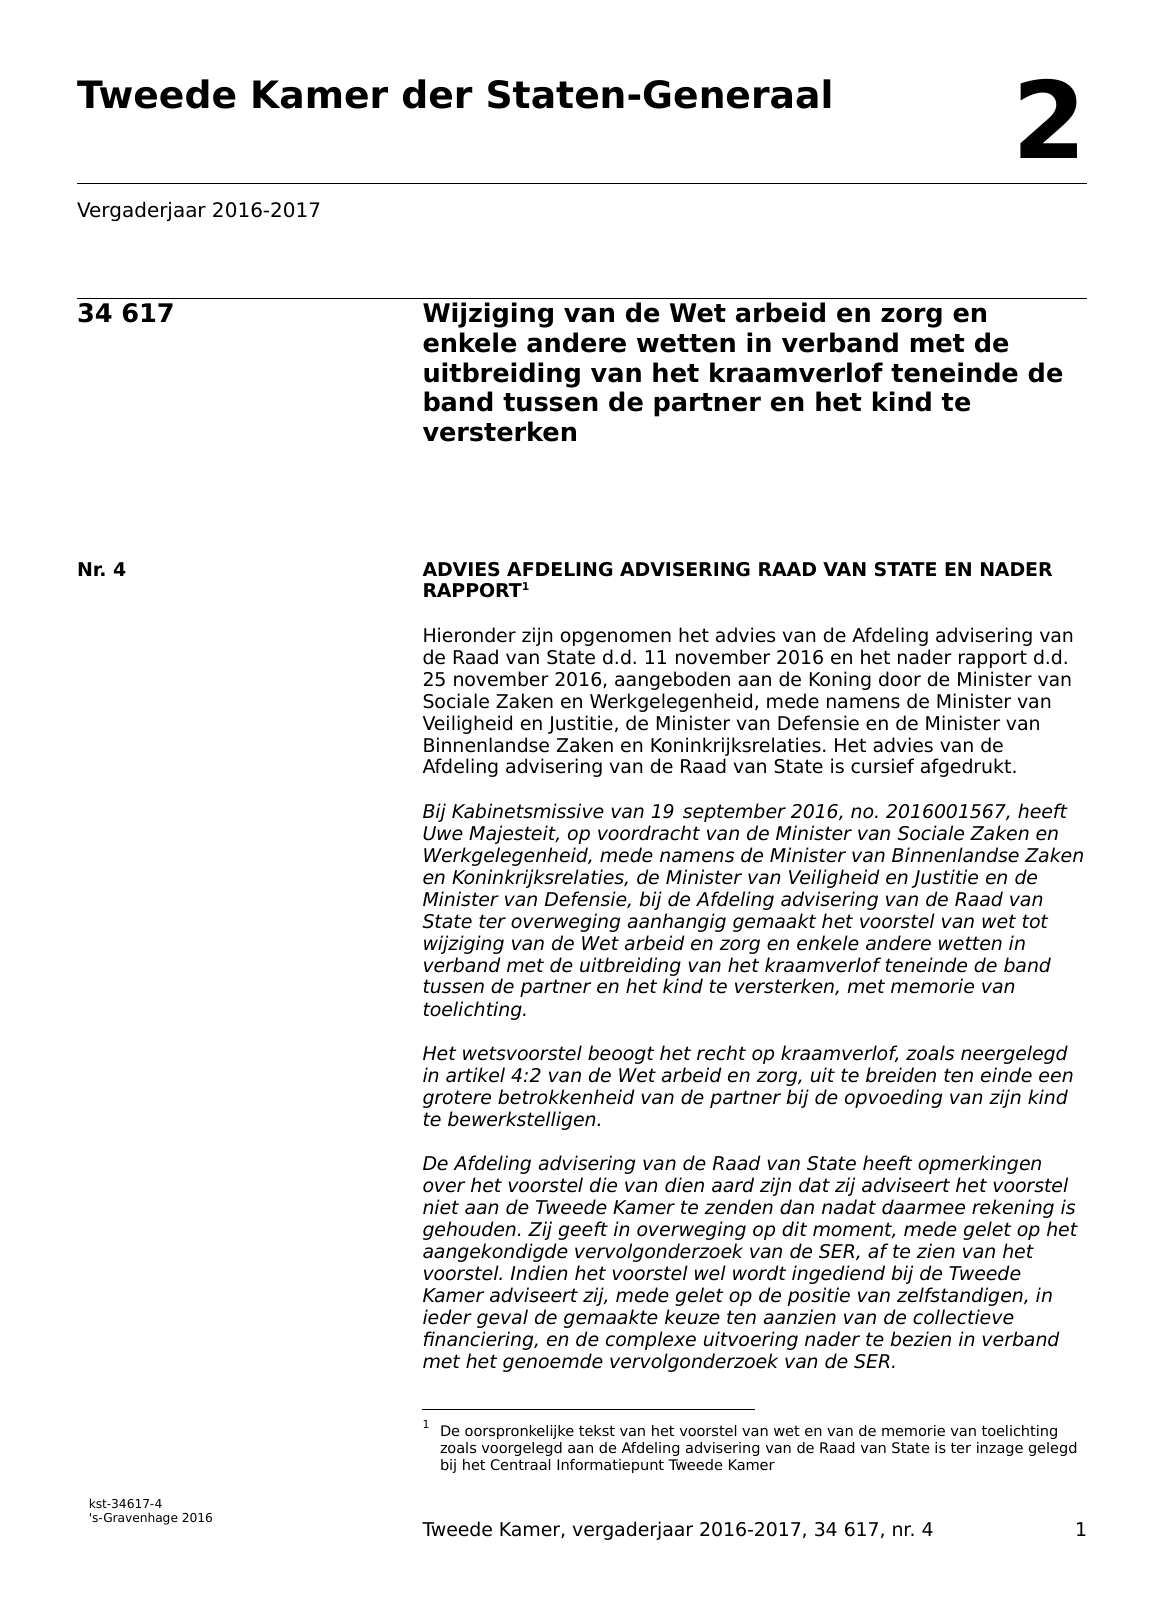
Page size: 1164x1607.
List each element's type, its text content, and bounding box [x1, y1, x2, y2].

text Het wetsvoorstel beoogt het recht op kraamverlof, zoals neergelegd in artikel 4:2 van de Wet arbeid en zorg, uit te breiden ten einde een grotere betrokkenheid van de partner bij de opvoeding van zijn kind te bewerkstelligen. [422, 1043, 1087, 1131]
table_header Tweede Kamer der Staten-Generaal [77, 59, 886, 183]
text kst-34617-4 [88, 1497, 323, 1511]
text De Afdeling advisering van de Raad van State heeft opmerkingen over het voorstel die van dien aard zijn dat zij adviseert het voorstel niet aan de Tweede Kamer te zenden dan nadat daarmee rekening is gehouden. Zij geeft in overweging op dit moment, mede gelet op het aangekondigde vervolgonderzoek van de SER, af te zien van het voorstel. Indien het voorstel wel wordt ingediend bij de Tweede Kamer adviseert zij, mede gelet op de positie van zelfstandigen, in ieder geval de gemaakte keuze ten aanzien van de collectieve financiering, en de complexe uitvoering nader te bezien in verband met het genoemde vervolgonderzoek van de SER. [422, 1153, 1087, 1372]
table_cell Vergaderjaar 2016-2017 [77, 184, 1087, 298]
text De oorspronkelijke tekst van het voorstel van wet en van de memorie van toelichting zoals voorgelegd aan de Afdeling advisering van de Raad van State is ter inzage gelegd bij het Centraal Informatiepunt Tweede Kamer [422, 1418, 1087, 1474]
subtitle Nr. 4 ADVIES AFDELING ADVISERING RAAD VAN STATE EN NADER RAPPORT [77, 558, 1087, 602]
subtitle 34 617 Wijziging van de Wet arbeid en zorg en enkele andere wetten in verband met de uitbreiding van het kraamverlof teneinde de band tussen de partner en het kind te versterken [77, 299, 1087, 447]
text Bij Kabinetsmissive van 19 september 2016, no. 2016001567, heeft Uwe Majesteit, op voordracht van de Minister van Sociale Zaken en Werkgelegenheid, mede namens de Minister van Binnenlandse Zaken en Koninkrijksrelaties, de Minister van Veiligheid en Justitie en de Minister van Defensie, bij de Afdeling advisering van de Raad van State ter overweging aanhangig gemaakt het voorstel van wet tot wijziging van de Wet arbeid en zorg en enkele andere wetten in verband met de uitbreiding van het kraamverlof teneinde de band tussen de partner en het kind te versterken, met memorie van toelichting. [422, 801, 1087, 1020]
text 's-Gravenhage 2016 [88, 1511, 323, 1525]
table_header 2 [886, 59, 1087, 183]
text Hieronder zijn opgenomen het advies van de Afdeling advisering van de Raad van State d.d. 11 november 2016 en het nader rapport d.d. 25 november 2016, aangeboden aan de Koning door de Minister van Sociale Zaken en Werkgelegenheid, mede namens de Minister van Veiligheid en Justitie, de Minister van Defensie en de Minister van Binnenlandse Zaken en Koninkrijksrelaties. Het advies van de Afdeling advisering van de Raad van State is cursief afgedrukt. [422, 624, 1087, 778]
